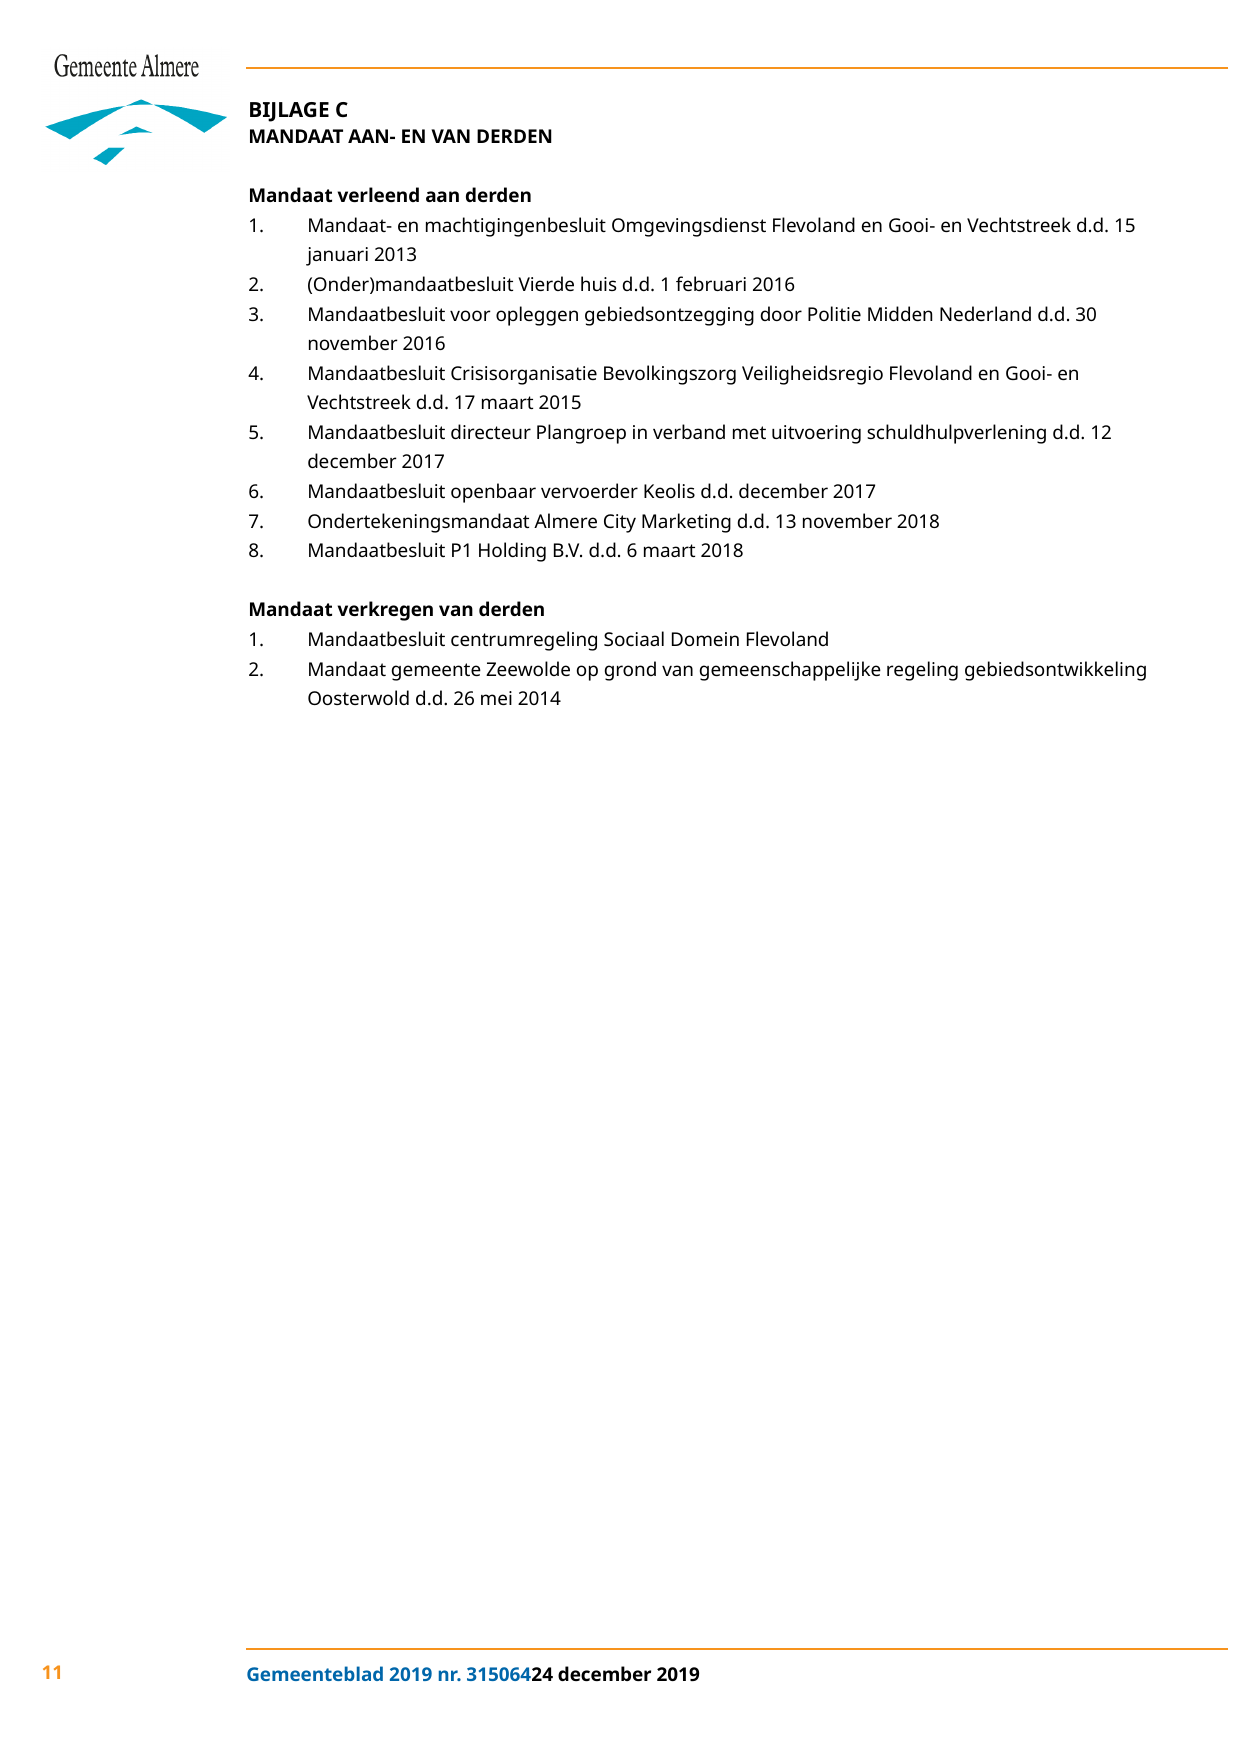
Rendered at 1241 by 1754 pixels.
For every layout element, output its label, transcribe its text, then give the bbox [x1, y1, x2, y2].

picture [41, 47, 231, 172]
list Mandaatbesluit Crisisorganisatie Bevolkingszorg Veiligheidsregio Flevoland en Gooi- en Vechtstreek d.d. 17 maart 2015 [248, 360, 1152, 415]
list Ondertekeningsmandaat Almere City Marketing d.d. 13 november 2018 [248, 508, 1152, 534]
list (Onder)mandaatbesluit Vierde huis d.d. 1 februari 2016 [248, 271, 1152, 297]
text MANDAAT AAN- EN VAN DERDEN [248, 123, 1152, 149]
list Mandaat gemeente Zeewolde op grond van gemeenschappelijke regeling gebiedsontwikkeling Oosterwold d.d. 26 mei 2014 [248, 656, 1152, 711]
list Mandaatbesluit openbaar vervoerder Keolis d.d. december 2017 [248, 478, 1152, 504]
text BIJLAGE C [248, 95, 1152, 123]
list Mandaatbesluit centrumregeling Sociaal Domein Flevoland [248, 626, 1152, 652]
list Mandaatbesluit P1 Holding B.V. d.d. 6 maart 2018 [248, 537, 1152, 563]
text Mandaat verkregen van derden [248, 597, 1152, 622]
list Mandaatbesluit directeur Plangroep in verband met uitvoering schuldhulpverlening d.d. 12 december 2017 [248, 419, 1152, 474]
list Mandaatbesluit voor opleggen gebiedsontzegging door Politie Midden Nederland d.d. 30 november 2016 [248, 301, 1152, 356]
text Mandaat verleend aan derden [248, 182, 1152, 208]
list Mandaat- en machtigingenbesluit Omgevingsdienst Flevoland en Gooi- en Vechtstreek d.d. 15 januari 2013 [248, 212, 1152, 267]
